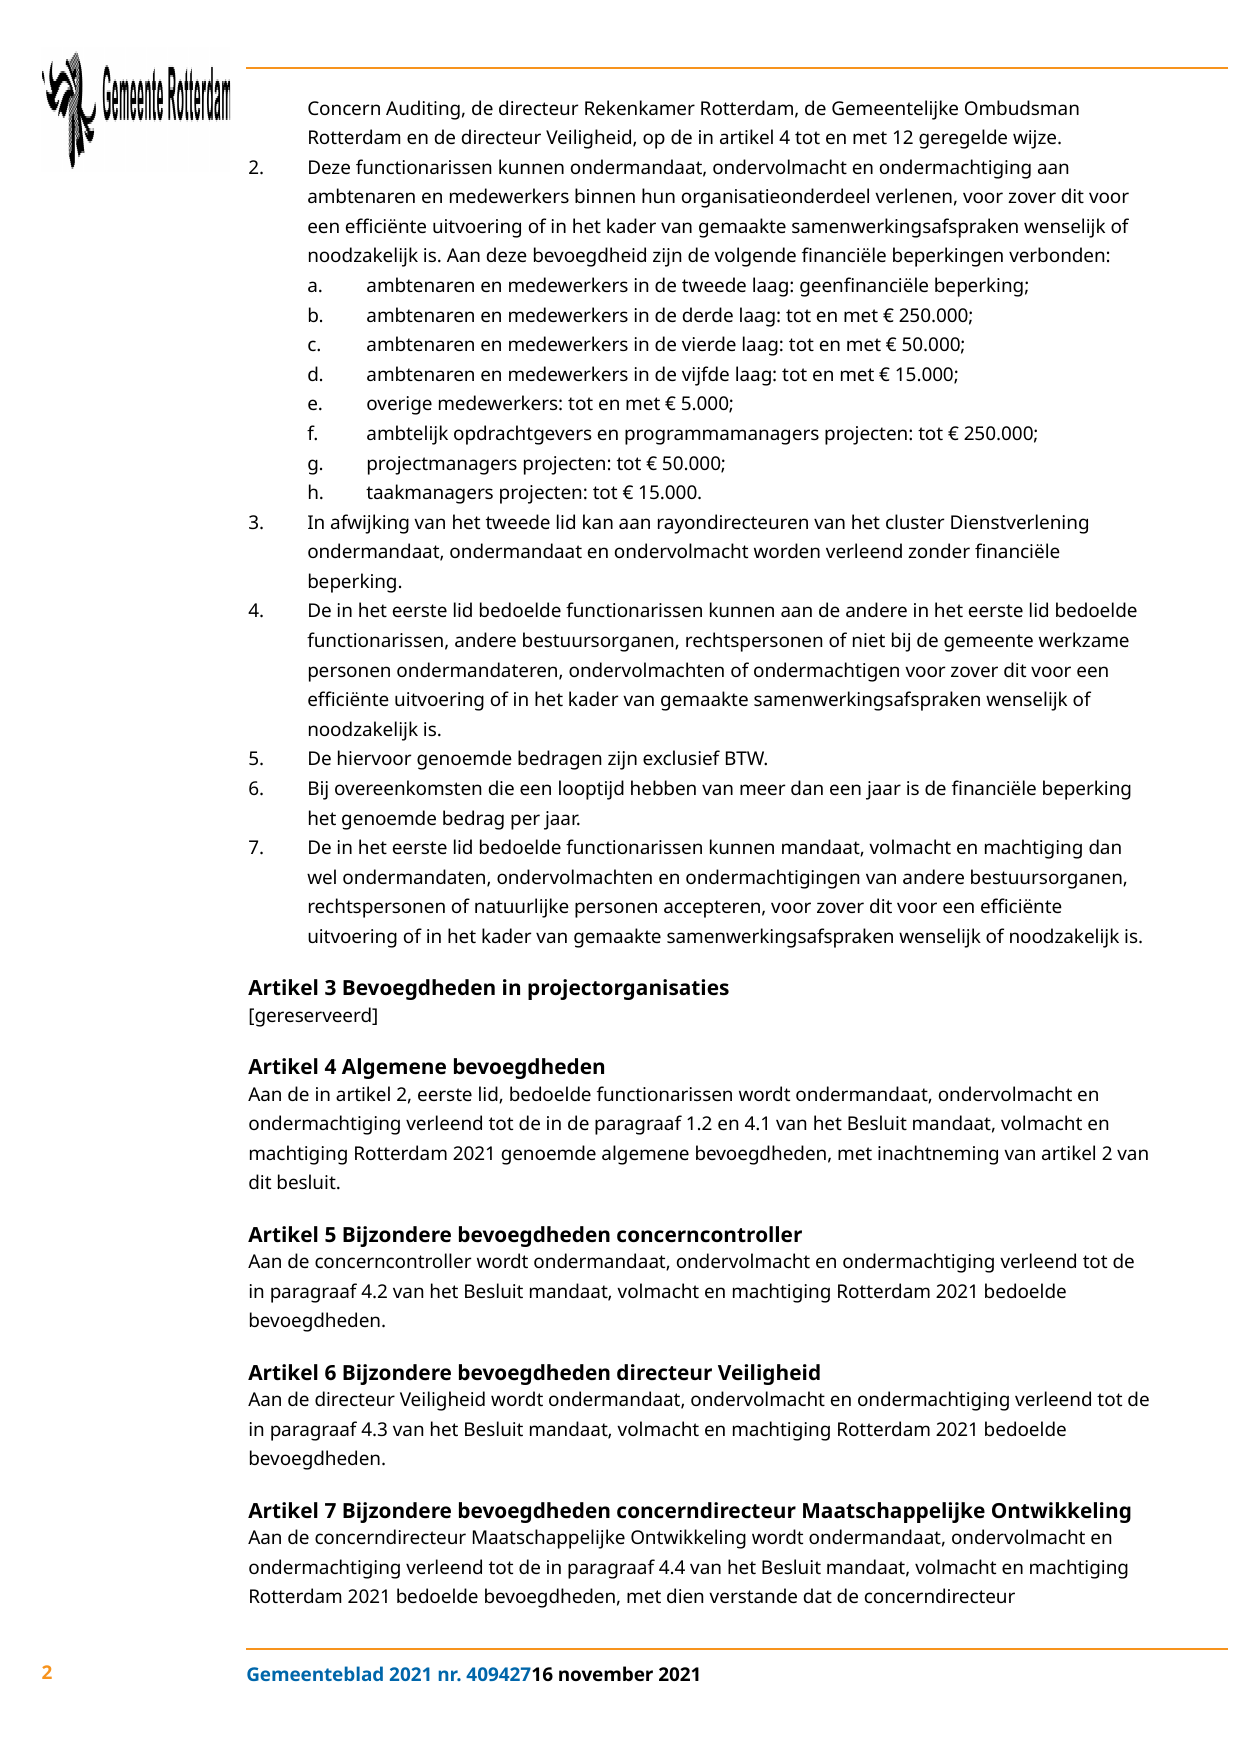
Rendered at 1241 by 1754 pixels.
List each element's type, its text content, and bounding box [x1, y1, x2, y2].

text Artikel 4 Algemene bevoegdheden [248, 1052, 1152, 1081]
text [gereserveerd] [248, 1002, 1152, 1028]
text Artikel 6 Bijzondere bevoegdheden directeur Veiligheid [248, 1358, 1152, 1386]
list Concern Auditing, de directeur Rekenkamer Rotterdam, de Gemeentelijke Ombudsman Rotterdam en de directeur Veiligheid, op de in artikel 4 tot en met 12 geregelde wijze. [248, 95, 1152, 150]
list Bij overeenkomsten die een looptijd hebben van meer dan een jaar is de financiële beperking het genoemde bedrag per jaar. [248, 775, 1152, 831]
text Artikel 7 Bijzondere bevoegdheden concerndirecteur Maatschappelijke Ontwikkeling [248, 1496, 1152, 1524]
text Artikel 3 Bevoegdheden in projectorganisaties [248, 973, 1152, 1002]
list taakmanagers projecten: tot € 15.000. [307, 479, 1152, 505]
list projectmanagers projecten: tot € 50.000; [307, 450, 1152, 476]
list In afwijking van het tweede lid kan aan rayondirecteuren van het cluster Dienstverlening ondermandaat, ondermandaat en ondervolmacht worden verleend zonder financiële beperking. [248, 509, 1152, 594]
list Deze functionarissen kunnen ondermandaat, ondervolmacht en ondermachtiging aan ambtenaren en medewerkers binnen hun organisatieonderdeel verlenen, voor zover dit voor een efficiënte uitvoering of in het kader van gemaakte samenwerkingsafspraken wenselijk of noodzakelijk is. Aan deze bevoegdheid zijn de volgende financiële beperkingen verbonden: [248, 154, 1152, 268]
picture [41, 47, 231, 172]
text Aan de in artikel 2, eerste lid, bedoelde functionarissen wordt ondermandaat, ondervolmacht en ondermachtiging verleend tot de in de paragraaf 1.2 en 4.1 van het Besluit mandaat, volmacht en machtiging Rotterdam 2021 genoemde algemene bevoegdheden, met inachtneming van artikel 2 van dit besluit. [248, 1081, 1152, 1195]
text Aan de concerndirecteur Maatschappelijke Ontwikkeling wordt ondermandaat, ondervolmacht en ondermachtiging verleend tot de in paragraaf 4.4 van het Besluit mandaat, volmacht en machtiging Rotterdam 2021 bedoelde bevoegdheden, met dien verstande dat de concerndirecteur [248, 1524, 1152, 1609]
text Aan de directeur Veiligheid wordt ondermandaat, ondervolmacht en ondermachtiging verleend tot de in paragraaf 4.3 van het Besluit mandaat, volmacht en machtiging Rotterdam 2021 bedoelde bevoegdheden. [248, 1386, 1152, 1471]
list ambtenaren en medewerkers in de tweede laag: geenfinanciële beperking; [307, 272, 1152, 298]
list De in het eerste lid bedoelde functionarissen kunnen mandaat, volmacht en machtiging dan wel ondermandaten, ondervolmachten en ondermachtigingen van andere bestuursorganen, rechtspersonen of natuurlijke personen accepteren, voor zover dit voor een efficiënte uitvoering of in het kader van gemaakte samenwerkingsafspraken wenselijk of noodzakelijk is. [248, 834, 1152, 949]
list De in het eerste lid bedoelde functionarissen kunnen aan de andere in het eerste lid bedoelde functionarissen, andere bestuursorganen, rechtspersonen of niet bij de gemeente werkzame personen ondermandateren, ondervolmachten of ondermachtigen voor zover dit voor een efficiënte uitvoering of in het kader van gemaakte samenwerkingsafspraken wenselijk of noodzakelijk is. [248, 598, 1152, 742]
list ambtenaren en medewerkers in de vijfde laag: tot en met € 15.000; [307, 361, 1152, 387]
text Aan de concerncontroller wordt ondermandaat, ondervolmacht en ondermachtiging verleend tot de in paragraaf 4.2 van het Besluit mandaat, volmacht en machtiging Rotterdam 2021 bedoelde bevoegdheden. [248, 1248, 1152, 1333]
list ambtelijk opdrachtgevers en programmamanagers projecten: tot € 250.000; [307, 420, 1152, 446]
text Artikel 5 Bijzondere bevoegdheden concerncontroller [248, 1220, 1152, 1248]
list overige medewerkers: tot en met € 5.000; [307, 391, 1152, 416]
list ambtenaren en medewerkers in de derde laag: tot en met € 250.000; [307, 302, 1152, 328]
list ambtenaren en medewerkers in de vierde laag: tot en met € 50.000; [307, 331, 1152, 357]
list De hiervoor genoemde bedragen zijn exclusief BTW. [248, 746, 1152, 771]
